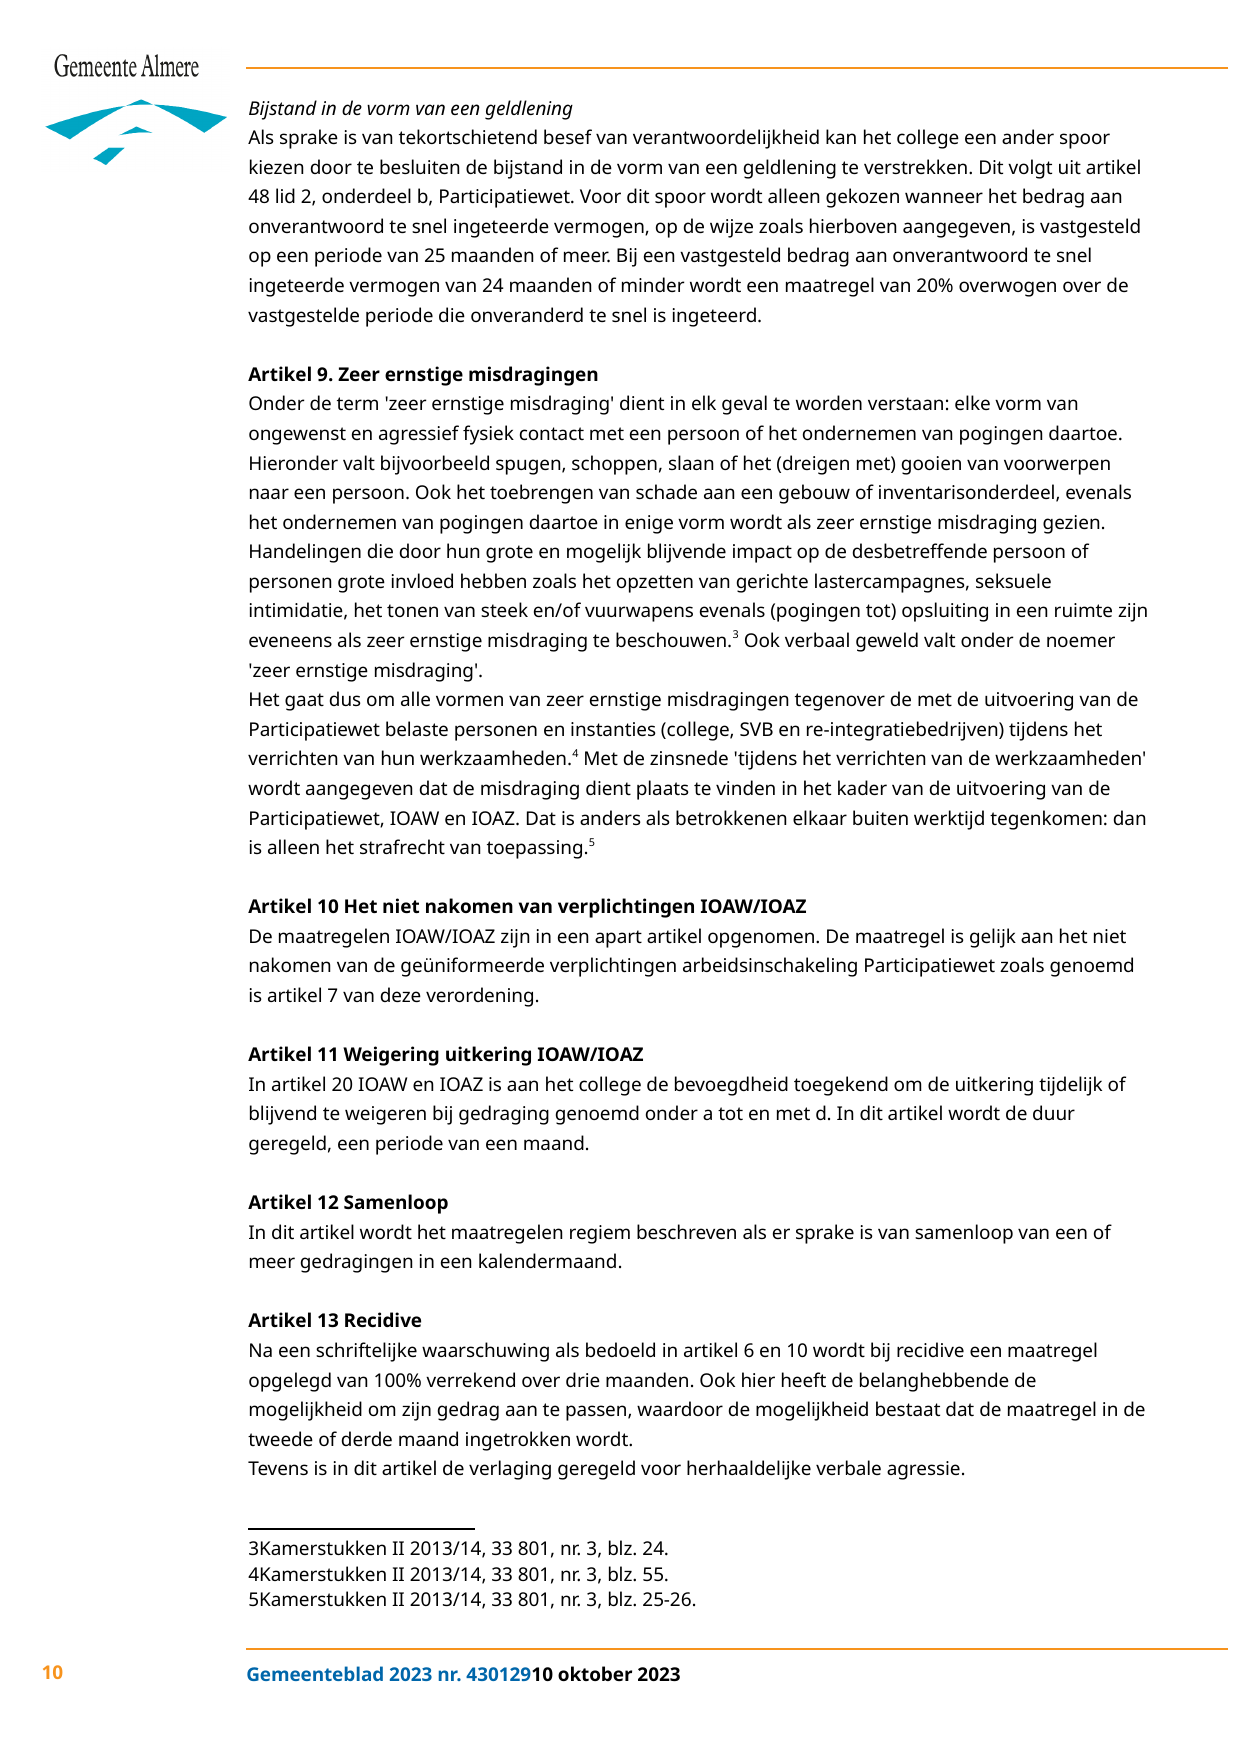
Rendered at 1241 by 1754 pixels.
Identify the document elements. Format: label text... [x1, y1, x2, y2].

text Artikel 13 Recidive [248, 1308, 1152, 1333]
text Bijstand in de vorm van een geldlening [248, 95, 1152, 121]
text Kamerstukken II 2013/14, 33 801, nr. 3, blz. 24. [248, 1535, 1152, 1561]
text Artikel 11 Weigering uitkering IOAW/IOAZ [248, 1041, 1152, 1067]
text Kamerstukken II 2013/14, 33 801, nr. 3, blz. 25-26. [248, 1586, 1152, 1612]
text In artikel 20 IOAW en IOAZ is aan het college de bevoegdheid toegekend om de uitkering tijdelijk of blijvend te weigeren bij gedraging genoemd onder a tot en met d. In dit artikel wordt de duur geregeld, een periode van een maand. [248, 1071, 1152, 1156]
text Artikel 10 Het niet nakomen van verplichtingen IOAW/IOAZ [248, 893, 1152, 919]
picture [41, 47, 231, 172]
text Onder de term 'zeer ernstige misdraging' dient in elk geval te worden verstaan: elke vorm van ongewenst en agressief fysiek contact met een persoon of het ondernemen van pogingen daartoe. Hieronder valt bijvoorbeeld spugen, schoppen, slaan of het (dreigen met) gooien van voorwerpen naar een persoon. Ook het toebrengen van schade aan een gebouw of inventarisonderdeel, evenals het ondernemen van pogingen daartoe in enige vorm wordt als zeer ernstige misdraging gezien. Handelingen die door hun grote en mogelijk blijvende impact op de desbetreffende persoon of personen grote invloed hebben zoals het opzetten van gerichte lastercampagnes, seksuele intimidatie, het tonen van steek en/of vuurwapens evenals (pogingen tot) opsluiting in een ruimte zijn eveneens als zeer ernstige misdraging te beschouwen. Ook verbaal geweld valt onder de noemer 'zeer ernstige misdraging'. [248, 391, 1152, 683]
text In dit artikel wordt het maatregelen regiem beschreven als er sprake is van samenloop van een of meer gedragingen in een kalendermaand. [248, 1219, 1152, 1274]
text Na een schriftelijke waarschuwing als bedoeld in artikel 6 en 10 wordt bij recidive een maatregel opgelegd van 100% verrekend over drie maanden. Ook hier heeft de belanghebbende de mogelijkheid om zijn gedrag aan te passen, waardoor de mogelijkheid bestaat dat de maatregel in de tweede of derde maand ingetrokken wordt. [248, 1337, 1152, 1452]
text Artikel 12 Samenloop [248, 1189, 1152, 1215]
text Het gaat dus om alle vormen van zeer ernstige misdragingen tegenover de met de uitvoering van de Participatiewet belaste personen en instanties (college, SVB en re-integratiebedrijven) tijdens het verrichten van hun werkzaamheden. Met de zinsnede 'tijdens het verrichten van de werkzaamheden' wordt aangegeven dat de misdraging dient plaats te vinden in het kader van de uitvoering van de Participatiewet, IOAW en IOAZ. Dat is anders als betrokkenen elkaar buiten werktijd tegenkomen: dan is alleen het strafrecht van toepassing. [248, 686, 1152, 860]
text Tevens is in dit artikel de verlaging geregeld voor herhaaldelijke verbale agressie. [248, 1456, 1152, 1481]
text Artikel 9. Zeer ernstige misdragingen [248, 361, 1152, 387]
text De maatregelen IOAW/IOAZ zijn in een apart artikel opgenomen. De maatregel is gelijk aan het niet nakomen van de geüniformeerde verplichtingen arbeidsinschakeling Participatiewet zoals genoemd is artikel 7 van deze verordening. [248, 923, 1152, 1008]
text Kamerstukken II 2013/14, 33 801, nr. 3, blz. 55. [248, 1561, 1152, 1586]
text Als sprake is van tekortschietend besef van verantwoordelijkheid kan het college een ander spoor kiezen door te besluiten de bijstand in de vorm van een geldlening te verstrekken. Dit volgt uit artikel 48 lid 2, onderdeel b, Participatiewet. Voor dit spoor wordt alleen gekozen wanneer het bedrag aan onverantwoord te snel ingeteerde vermogen, op de wijze zoals hierboven aangegeven, is vastgesteld op een periode van 25 maanden of meer. Bij een vastgesteld bedrag aan onverantwoord te snel ingeteerde vermogen van 24 maanden of minder wordt een maatregel van 20% overwogen over de vastgestelde periode die onveranderd te snel is ingeteerd. [248, 124, 1152, 328]
